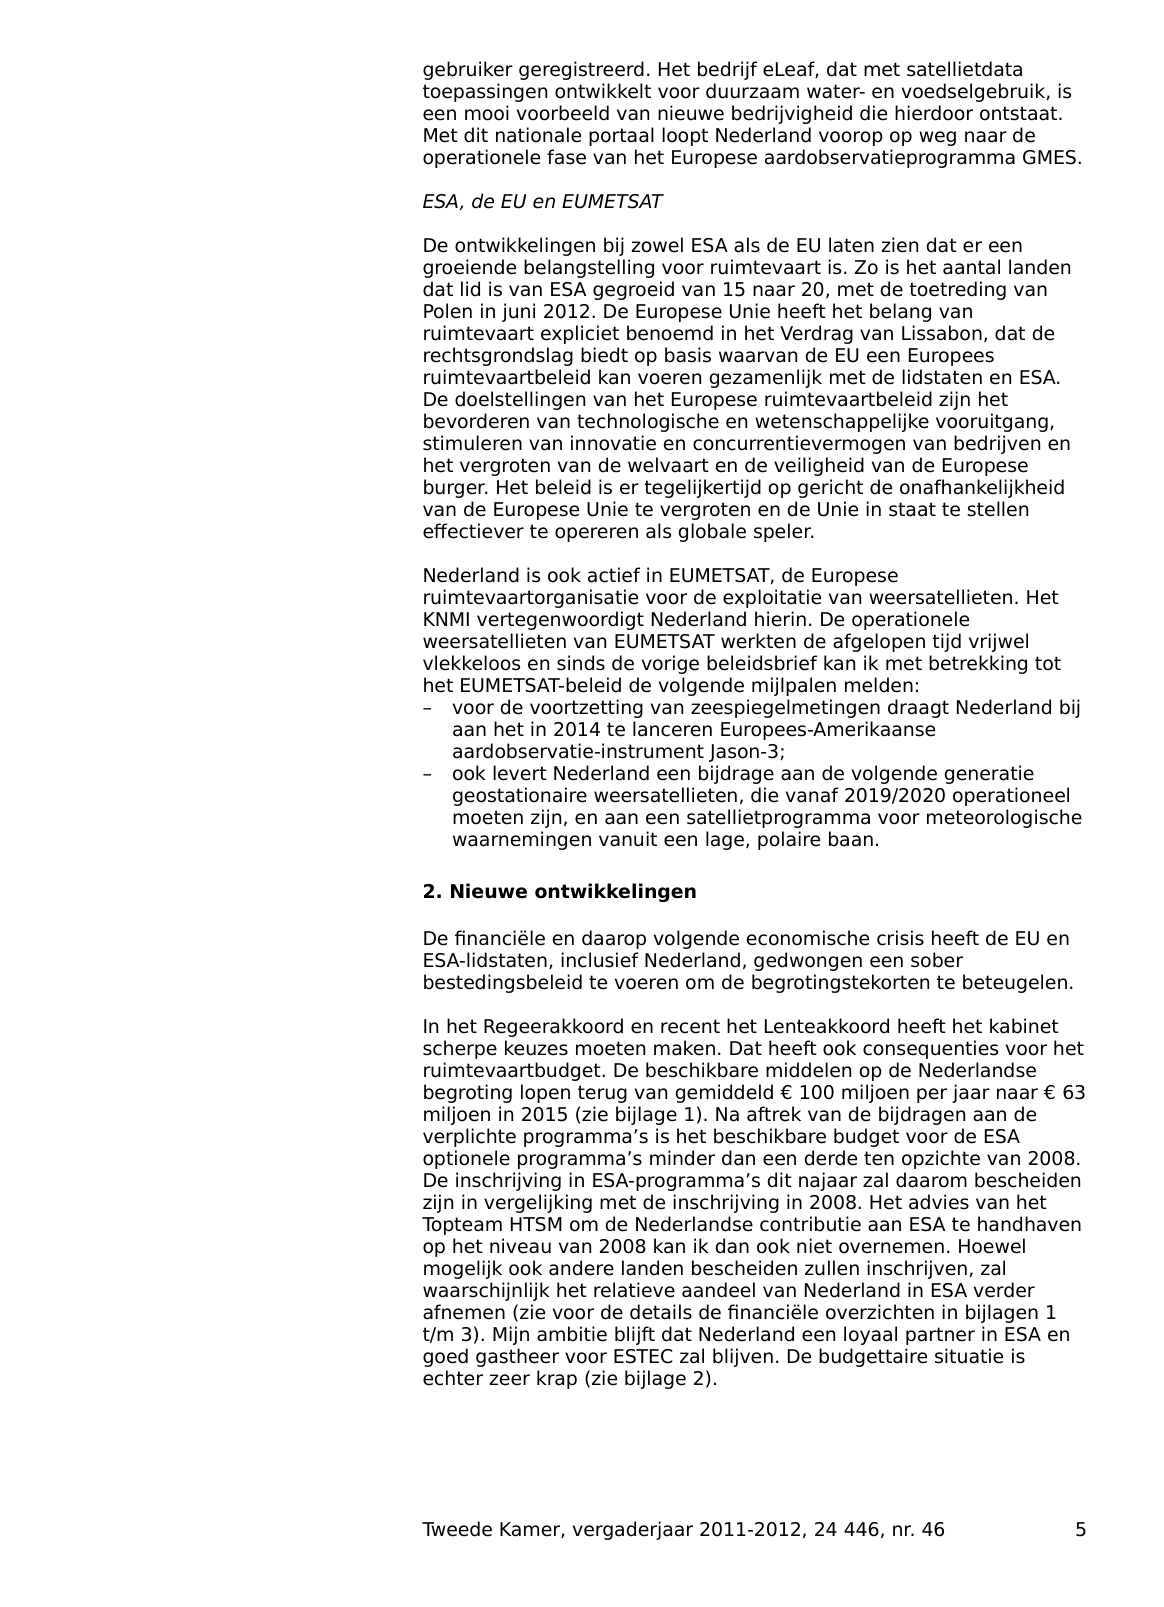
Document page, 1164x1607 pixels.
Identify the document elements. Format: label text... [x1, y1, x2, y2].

text De ontwikkelingen bij zowel ESA als de EU laten zien dat er een groeiende belangstelling voor ruimtevaart is. Zo is het aantal landen dat lid is van ESA gegroeid van 15 naar 20, met de toetreding van Polen in juni 2012. De Europese Unie heeft het belang van ruimtevaart expliciet benoemd in het Verdrag van Lissabon, dat de rechtsgrondslag biedt op basis waarvan de EU een Europees ruimtevaartbeleid kan voeren gezamenlijk met de lidstaten en ESA. De doelstellingen van het Europese ruimtevaartbeleid zijn het bevorderen van technologische en wetenschappelijke vooruitgang, stimuleren van innovatie en concurrentievermogen van bedrijven en het vergroten van de welvaart en de veiligheid van de Europese burger. Het beleid is er tegelijkertijd op gericht de onafhankelijkheid van de Europese Unie te vergroten en de Unie in staat te stellen effectiever te opereren als globale speler. [422, 235, 1087, 543]
text De financiële en daarop volgende economische crisis heeft de EU en ESA-lidstaten, inclusief Nederland, gedwongen een sober bestedingsbeleid te voeren om de begrotingstekorten te beteugelen. [422, 928, 1087, 994]
subtitle 2. Nieuwe ontwikkelingen [422, 881, 1087, 903]
subtitle ESA, de EU en EUMETSAT [422, 191, 1087, 213]
text Nederland is ook actief in EUMETSAT, de Europese ruimtevaartorganisatie voor de exploitatie van weersatellieten. Het KNMI vertegenwoordigt Nederland hierin. De operationele weersatellieten van EUMETSAT werkten de afgelopen tijd vrijwel vlekkeloos en sinds de vorige beleidsbrief kan ik met betrekking tot het EUMETSAT-beleid de volgende mijlpalen melden: [422, 565, 1087, 697]
text – voor de voortzetting van zeespiegelmetingen draagt Nederland bij aan het in 2014 te lanceren Europees-Amerikaanse aardobservatie-instrument Jason-3; [422, 697, 1087, 763]
text – ook levert Nederland een bijdrage aan de volgende generatie geostationaire weersatellieten, die vanaf 2019/2020 operationeel moeten zijn, en aan een satellietprogramma voor meteorologische waarnemingen vanuit een lage, polaire baan. [422, 763, 1087, 851]
text In het Regeerakkoord en recent het Lenteakkoord heeft het kabinet scherpe keuzes moeten maken. Dat heeft ook consequenties voor het ruimtevaartbudget. De beschikbare middelen op de Nederlandse begroting lopen terug van gemiddeld € 100 miljoen per jaar naar € 63 miljoen in 2015 (zie bijlage 1). Na aftrek van de bijdragen aan de verplichte programma’s is het beschikbare budget voor de ESA optionele programma’s minder dan een derde ten opzichte van 2008. De inschrijving in ESA-programma’s dit najaar zal daarom bescheiden zijn in vergelijking met de inschrijving in 2008. Het advies van het Topteam HTSM om de Nederlandse contributie aan ESA te handhaven op het niveau van 2008 kan ik dan ook niet overnemen. Hoewel mogelijk ook andere landen bescheiden zullen inschrijven, zal waarschijnlijk het relatieve aandeel van Nederland in ESA verder afnemen (zie voor de details de financiële overzichten in bijlagen 1 t/m 3). Mijn ambitie blijft dat Nederland een loyaal partner in ESA en goed gastheer voor ESTEC zal blijven. De budgettaire situatie is echter zeer krap (zie bijlage 2). [422, 1016, 1087, 1390]
text gebruiker geregistreerd. Het bedrijf eLeaf, dat met satellietdata toepassingen ontwikkelt voor duurzaam water- en voedselgebruik, is een mooi voorbeeld van nieuwe bedrijvigheid die hierdoor ontstaat. Met dit nationale portaal loopt Nederland voorop op weg naar de operationele fase van het Europese aardobservatieprogramma GMES. [422, 59, 1087, 169]
